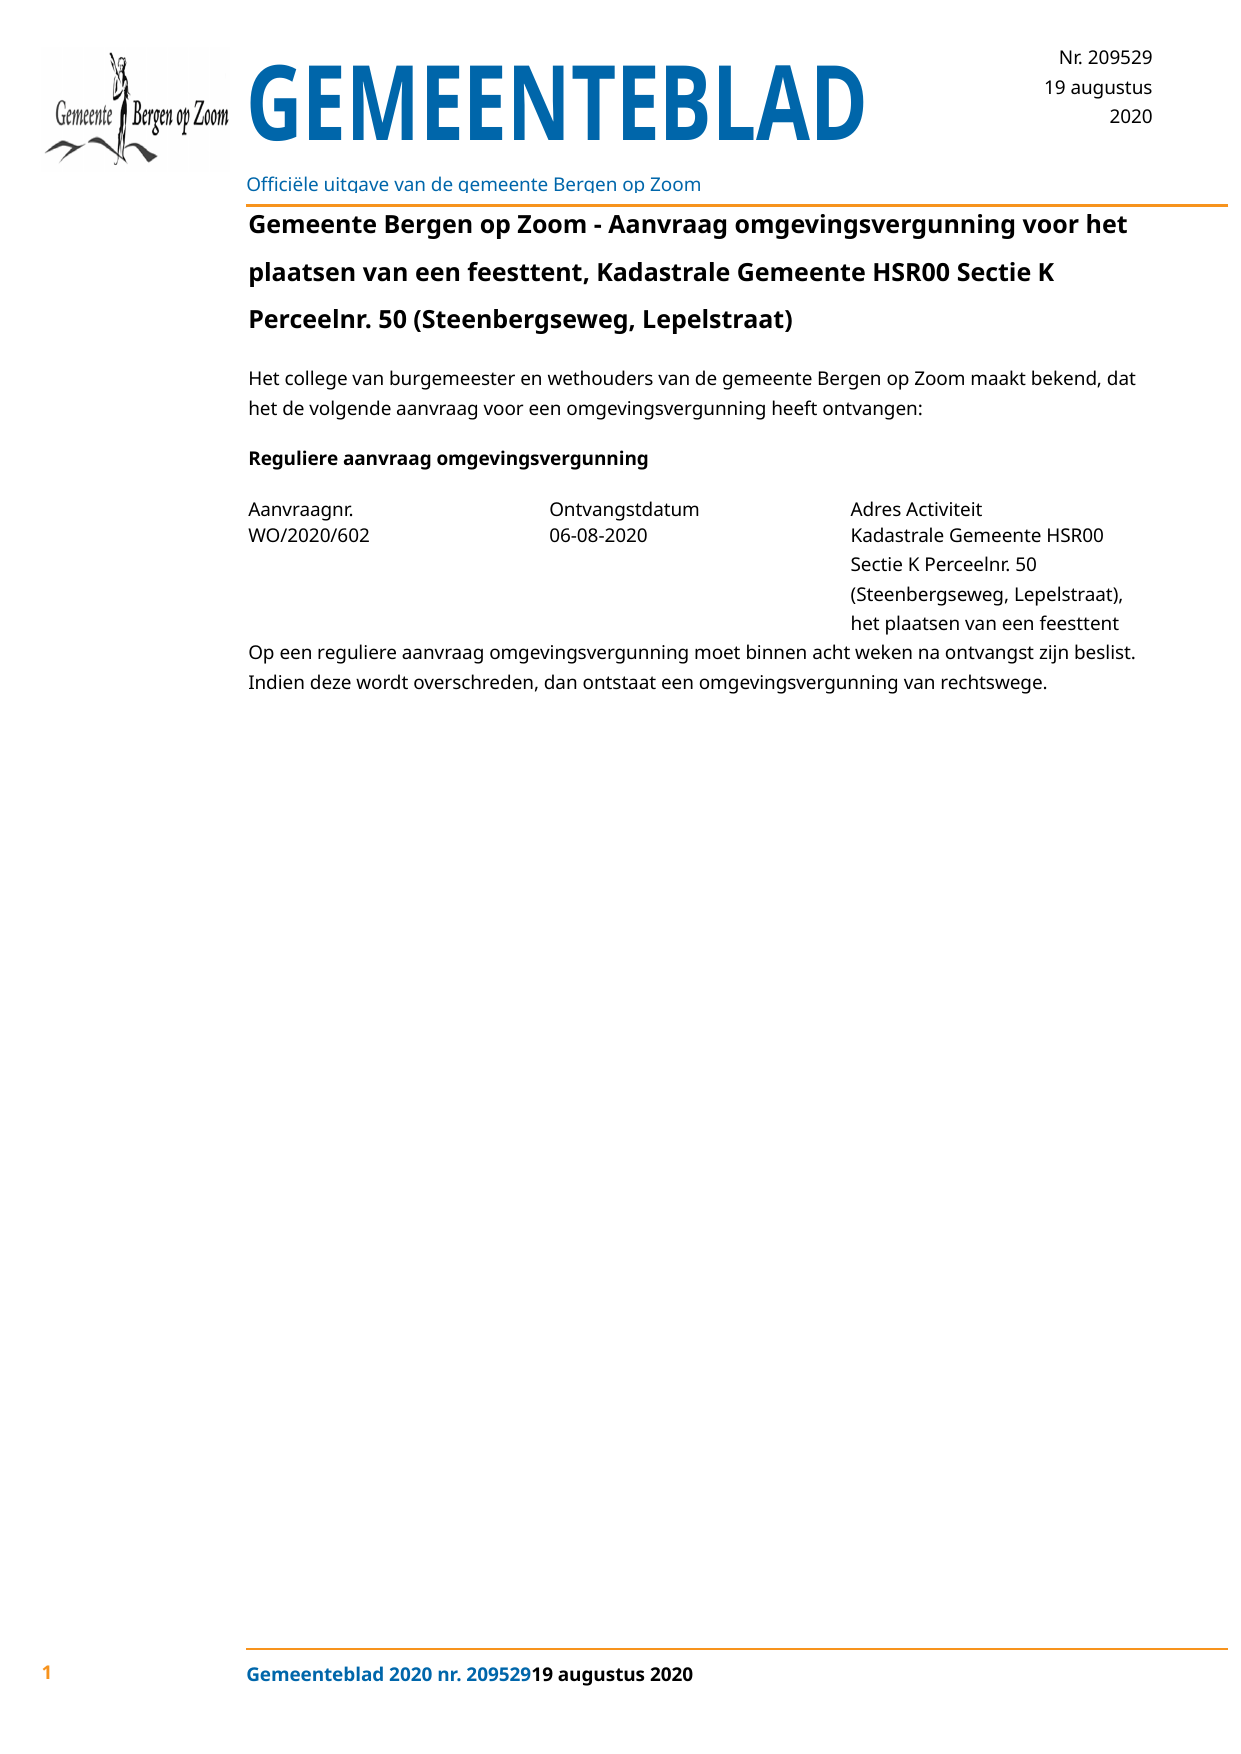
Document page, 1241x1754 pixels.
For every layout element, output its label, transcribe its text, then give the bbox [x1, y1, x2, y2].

picture [41, 47, 231, 172]
table_header Ontvangstdatum [549, 496, 850, 522]
text Op een reguliere aanvraag omgevingsvergunning moet binnen acht weken na ontvangst zijn beslist. Indien deze wordt overschreden, dan ontstaat een omgevingsvergunning van rechtswege. [248, 639, 1152, 695]
text Het college van burgemeester en wethouders van de gemeente Bergen op Zoom maakt bekend, dat het de volgende aanvraag voor een omgevingsvergunning heeft ontvangen: [248, 366, 1152, 421]
text Reguliere aanvraag omgevingsvergunning [248, 446, 1152, 471]
table_cell Kadastrale Gemeente HSR00 Sectie K Perceelnr. 50 (Steenbergseweg, Lepelstraat), het plaatsen van een feesttent [850, 522, 1152, 636]
text Gemeente Bergen op Zoom - Aanvraag omgevingsvergunning voor het plaatsen van een feesttent, Kadastrale Gemeente HSR00 Sectie K Perceelnr. 50 (Steenbergseweg, Lepelstraat) [248, 207, 1152, 336]
table_cell 06-08-2020 [549, 522, 850, 636]
table_cell WO/2020/602 [248, 522, 549, 636]
table_header Adres Activiteit [850, 496, 1152, 522]
table_header Aanvraagnr. [248, 496, 549, 522]
